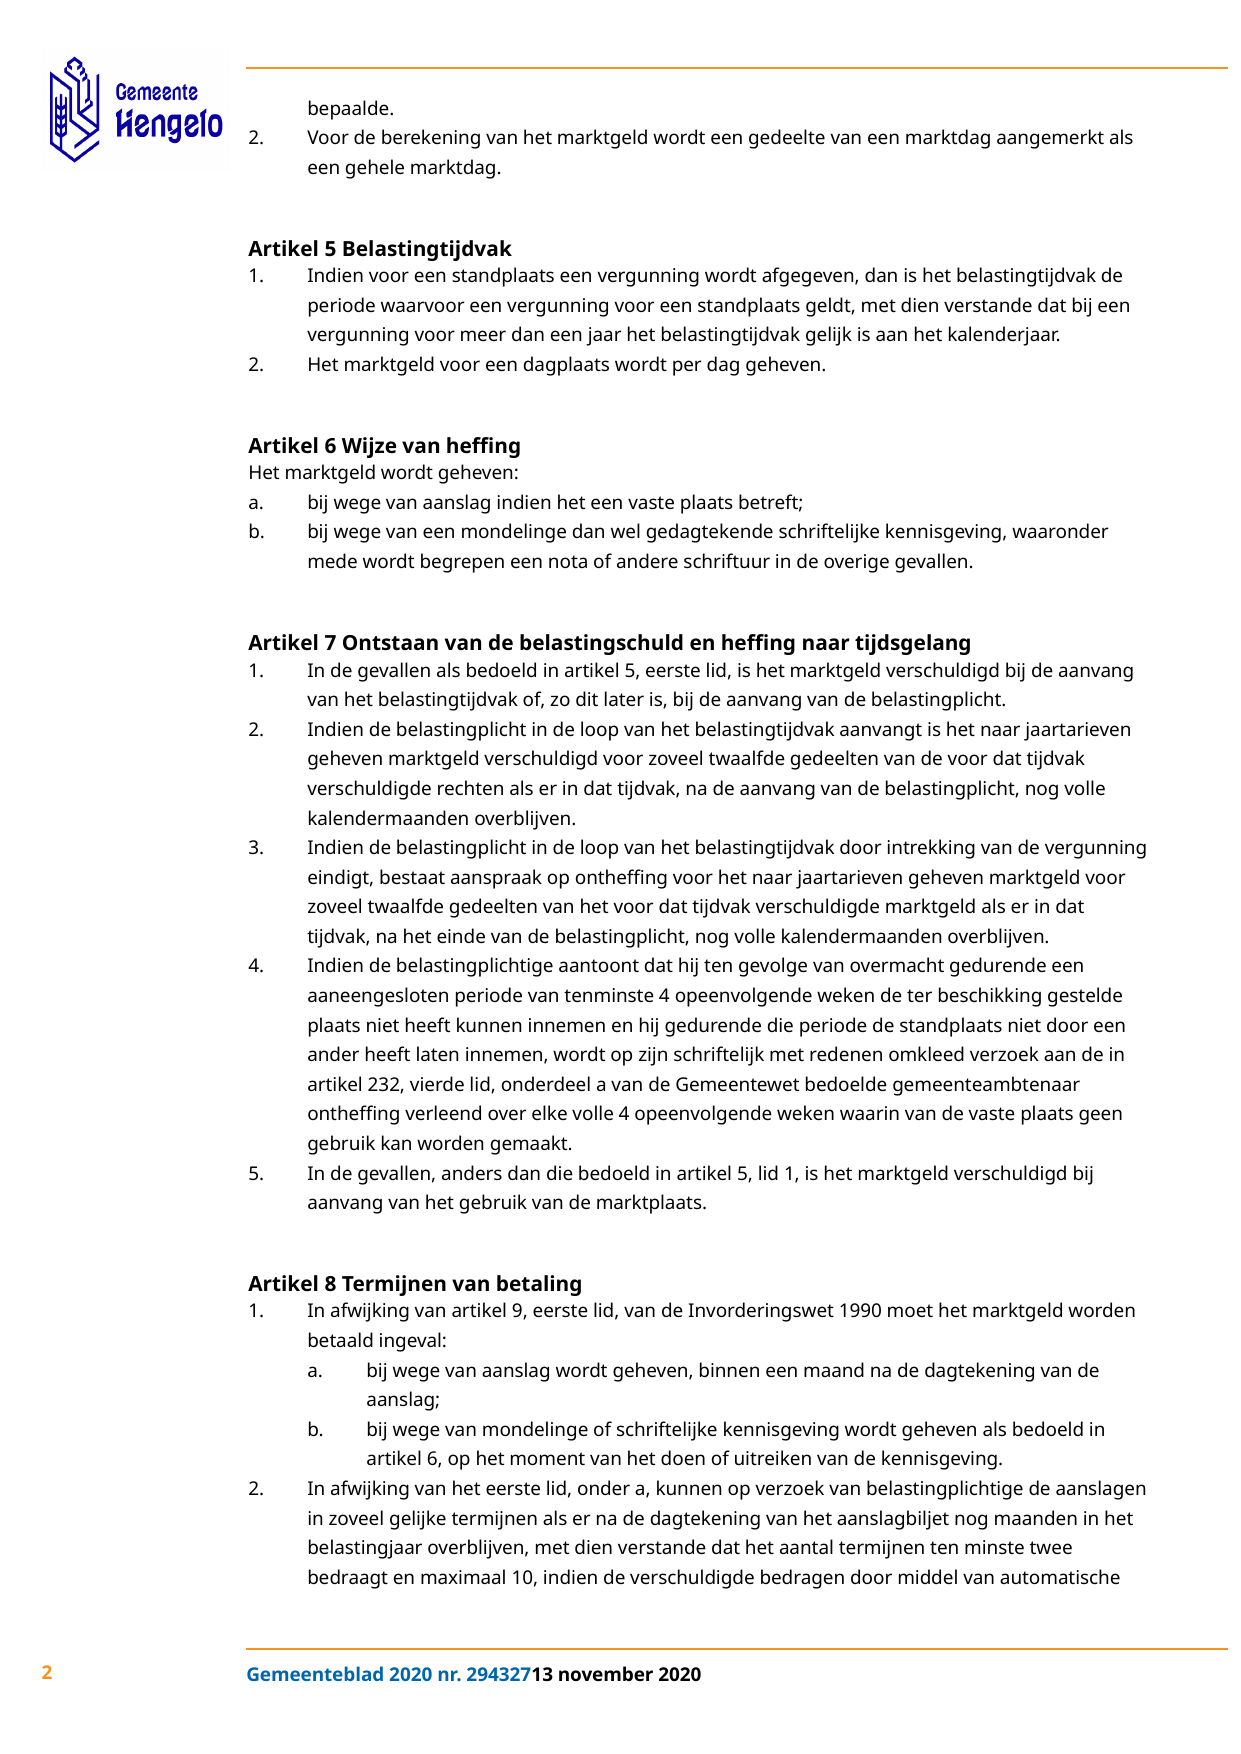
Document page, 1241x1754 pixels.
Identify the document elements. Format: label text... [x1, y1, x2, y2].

list In de gevallen als bedoeld in artikel 5, eerste lid, is het marktgeld verschuldigd bij de aanvang van het belastingtijdvak of, zo dit later is, bij de aanvang van de belastingplicht. [248, 657, 1152, 712]
picture [41, 47, 231, 172]
list bij wege van een mondelinge dan wel gedagtekende schriftelijke kennisgeving, waaronder mede wordt begrepen een nota of andere schriftuur in de overige gevallen. [248, 519, 1152, 574]
text Artikel 6 Wijze van heffing [248, 431, 1152, 459]
list Indien voor een standplaats een vergunning wordt afgegeven, dan is het belastingtijdvak de periode waarvoor een vergunning voor een standplaats geldt, met dien verstande dat bij een vergunning voor meer dan een jaar het belastingtijdvak gelijk is aan het kalenderjaar. [248, 262, 1152, 347]
list In afwijking van het eerste lid, onder a, kunnen op verzoek van belastingplichtige de aanslagen in zoveel gelijke termijnen als er na de dagtekening van het aanslagbiljet nog maanden in het belastingjaar overblijven, met dien verstande dat het aantal termijnen ten minste twee bedraagt en maximaal 10, indien de verschuldigde bedragen door middel van automatische [248, 1475, 1152, 1590]
list Het marktgeld voor een dagplaats wordt per dag geheven. [248, 351, 1152, 377]
list In de gevallen, anders dan die bedoeld in artikel 5, lid 1, is het marktgeld verschuldigd bij aanvang van het gebruik van de marktplaats. [248, 1160, 1152, 1215]
list In afwijking van artikel 9, eerste lid, van de Invorderingswet 1990 moet het marktgeld worden betaald ingeval: [248, 1298, 1152, 1353]
list Voor de berekening van het marktgeld wordt een gedeelte van een marktdag aangemerkt als een gehele marktdag. [248, 124, 1152, 180]
list bij wege van aanslag wordt geheven, binnen een maand na de dagtekening van de aanslag; [307, 1357, 1152, 1412]
text Het marktgeld wordt geheven: [248, 459, 1152, 485]
list bepaalde. [248, 95, 1152, 121]
list bij wege van mondelinge of schriftelijke kennisgeving wordt geheven als bedoeld in artikel 6, op het moment van het doen of uitreiken van de kennisgeving. [307, 1416, 1152, 1471]
list Indien de belastingplicht in de loop van het belastingtijdvak aanvangt is het naar jaartarieven geheven marktgeld verschuldigd voor zoveel twaalfde gedeelten van de voor dat tijdvak verschuldigde rechten als er in dat tijdvak, na de aanvang van de belastingplicht, nog volle kalendermaanden overblijven. [248, 716, 1152, 830]
list bij wege van aanslag indien het een vaste plaats betreft; [248, 489, 1152, 515]
text Artikel 7 Ontstaan van de belastingschuld en heffing naar tijdsgelang [248, 628, 1152, 657]
list Indien de belastingplicht in de loop van het belastingtijdvak door intrekking van de vergunning eindigt, bestaat aanspraak op ontheffing voor het naar jaartarieven geheven marktgeld voor zoveel twaalfde gedeelten van het voor dat tijdvak verschuldigde marktgeld als er in dat tijdvak, na het einde van de belastingplicht, nog volle kalendermaanden overblijven. [248, 834, 1152, 949]
text Artikel 8 Termijnen van betaling [248, 1269, 1152, 1298]
text Artikel 5 Belastingtijdvak [248, 234, 1152, 262]
list Indien de belastingplichtige aantoont dat hij ten gevolge van overmacht gedurende een aaneengesloten periode van tenminste 4 opeenvolgende weken de ter beschikking gestelde plaats niet heeft kunnen innemen en hij gedurende die periode de standplaats niet door een ander heeft laten innemen, wordt op zijn schriftelijk met redenen omkleed verzoek aan de in artikel 232, vierde lid, onderdeel a van de Gemeentewet bedoelde gemeenteambtenaar ontheffing verleend over elke volle 4 opeenvolgende weken waarin van de vaste plaats geen gebruik kan worden gemaakt. [248, 953, 1152, 1156]
